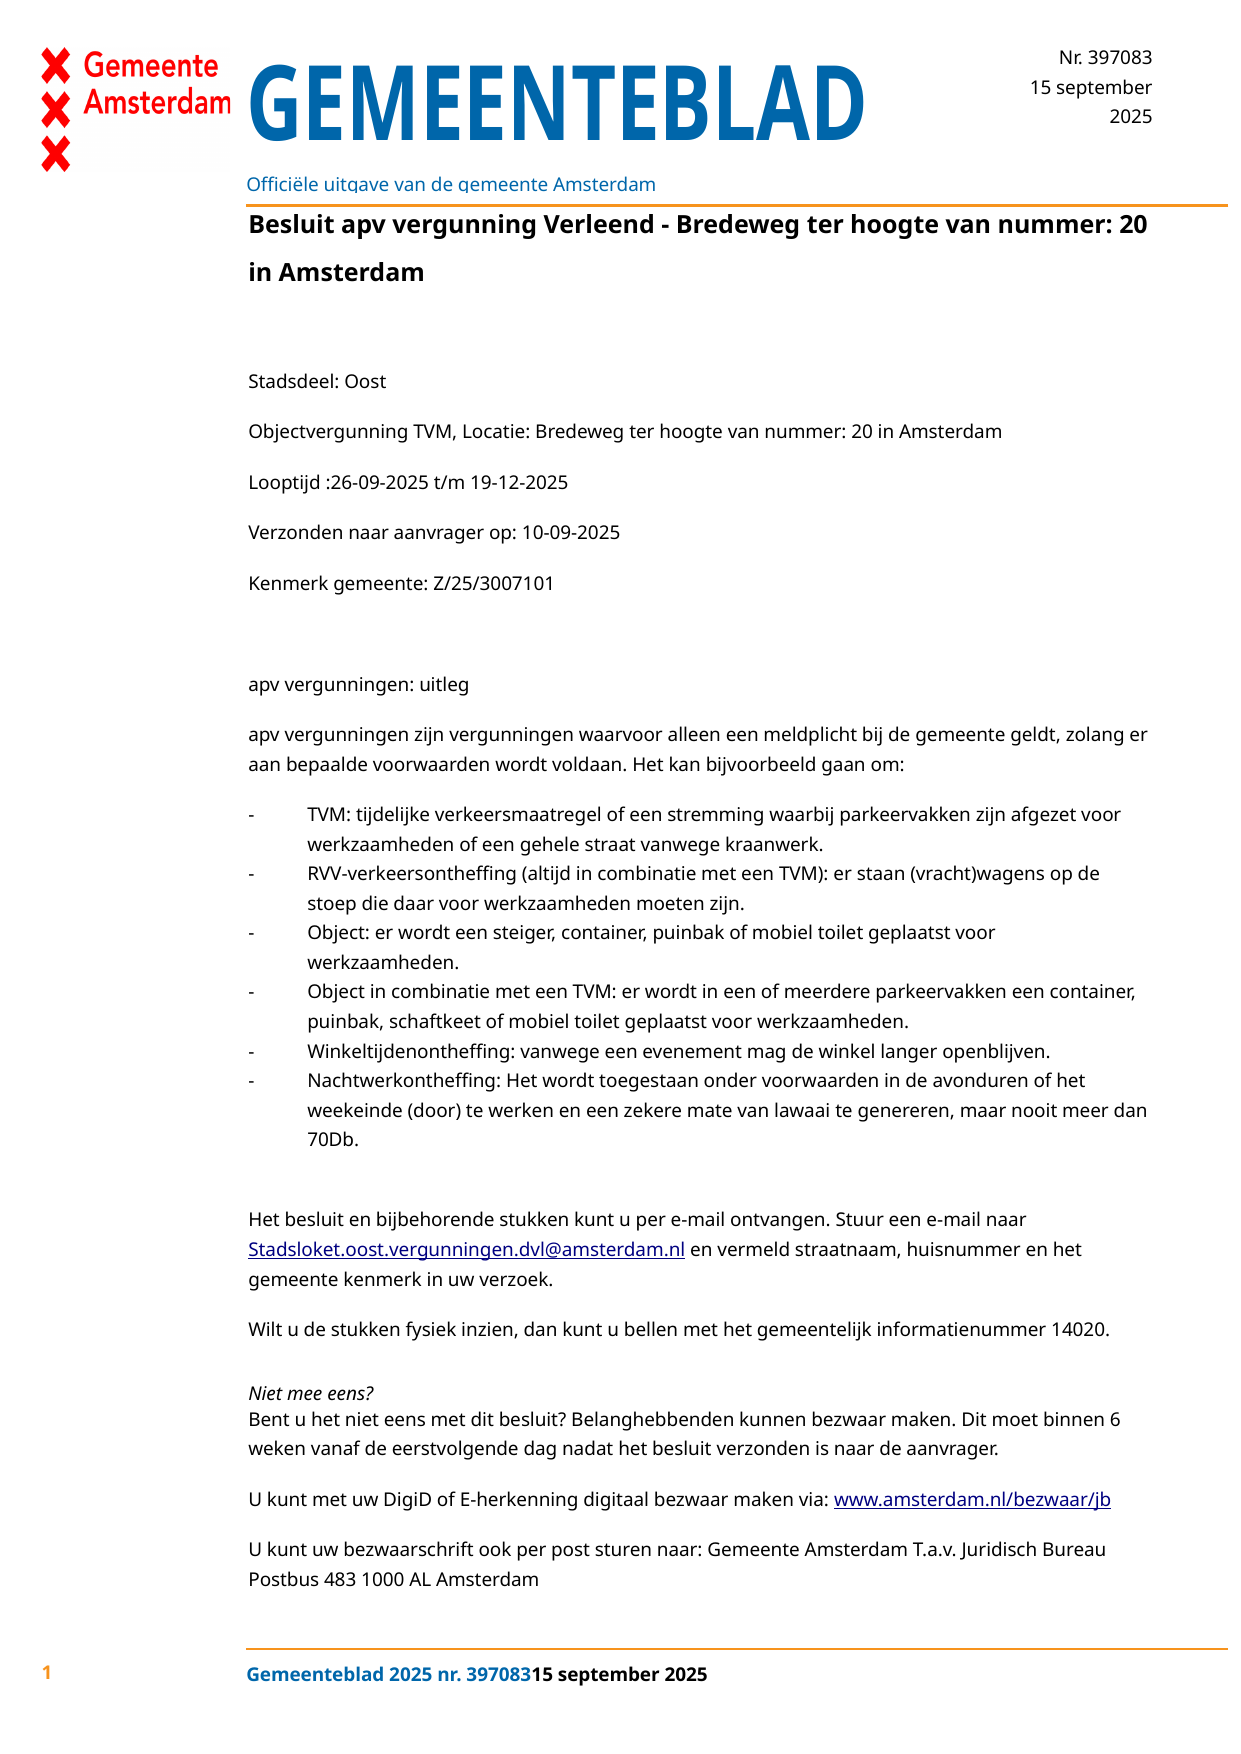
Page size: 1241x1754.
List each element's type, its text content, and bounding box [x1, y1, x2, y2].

list Object: er wordt een steiger, container, puinbak of mobiel toilet geplaatst voor werkzaamheden. [248, 919, 1152, 975]
list Winkeltijdenontheffing: vanwege een evenement mag de winkel langer openblijven. [248, 1038, 1152, 1064]
text U kunt uw bezwaarschrift ook per post sturen naar: Gemeente Amsterdam T.a.v. Juridisch Bureau Postbus 483 1000 AL Amsterdam [248, 1536, 1152, 1592]
text Kenmerk gemeente: Z/25/3007101 [248, 570, 1152, 596]
text U kunt met uw DigiD of E-herkenning digitaal bezwaar maken via: www.amsterdam.nl/bezwaar/jb [248, 1486, 1152, 1512]
list Object in combinatie met een TVM: er wordt in een of meerdere parkeervakken een container, puinbak, schaftkeet of mobiel toilet geplaatst voor werkzaamheden. [248, 979, 1152, 1034]
text Verzonden naar aanvrager op: 10-09-2025 [248, 519, 1152, 545]
text Besluit apv vergunning Verleend - Bredeweg ter hoogte van nummer: 20 in Amsterdam [248, 207, 1152, 288]
text Bent u het niet eens met dit besluit? Belanghebbenden kunnen bezwaar maken. Dit moet binnen 6 weken vanaf de eerstvolgende dag nadat het besluit verzonden is naar de aanvrager. [248, 1406, 1152, 1461]
text Looptijd :26-09-2025 t/m 19-12-2025 [248, 469, 1152, 495]
text Stadsdeel: Oost [248, 368, 1152, 394]
list RVV-verkeersontheffing (altijd in combinatie met een TVM): er staan (vracht)wagens op de stoep die daar voor werkzaamheden moeten zijn. [248, 860, 1152, 916]
text Het besluit en bijbehorende stukken kunt u per e-mail ontvangen. Stuur een e-mail naar Stadsloket.oost.vergunningen.dvl@amsterdam.nl en vermeld straatnaam, huisnummer en het gemeente kenmerk in uw verzoek. [248, 1207, 1152, 1292]
text Niet mee eens? [248, 1380, 1152, 1406]
text Wilt u de stukken fysiek inzien, dan kunt u bellen met het gemeentelijk informatienummer 14020. [248, 1316, 1152, 1342]
list TVM: tijdelijke verkeersmaatregel of een stremming waarbij parkeervakken zijn afgezet voor werkzaamheden of een gehele straat vanwege kraanwerk. [248, 801, 1152, 857]
text apv vergunningen: uitleg [248, 671, 1152, 697]
picture [41, 47, 231, 172]
list Nachtwerkontheffing: Het wordt toegestaan onder voorwaarden in de avonduren of het weekeinde (door) te werken en een zekere mate van lawaai te genereren, maar nooit meer dan 70Db. [248, 1067, 1152, 1152]
text apv vergunningen zijn vergunningen waarvoor alleen een meldplicht bij de gemeente geldt, zolang er aan bepaalde voorwaarden wordt voldaan. Het kan bijvoorbeeld gaan om: [248, 721, 1152, 777]
text Objectvergunning TVM, Locatie: Bredeweg ter hoogte van nummer: 20 in Amsterdam [248, 419, 1152, 444]
